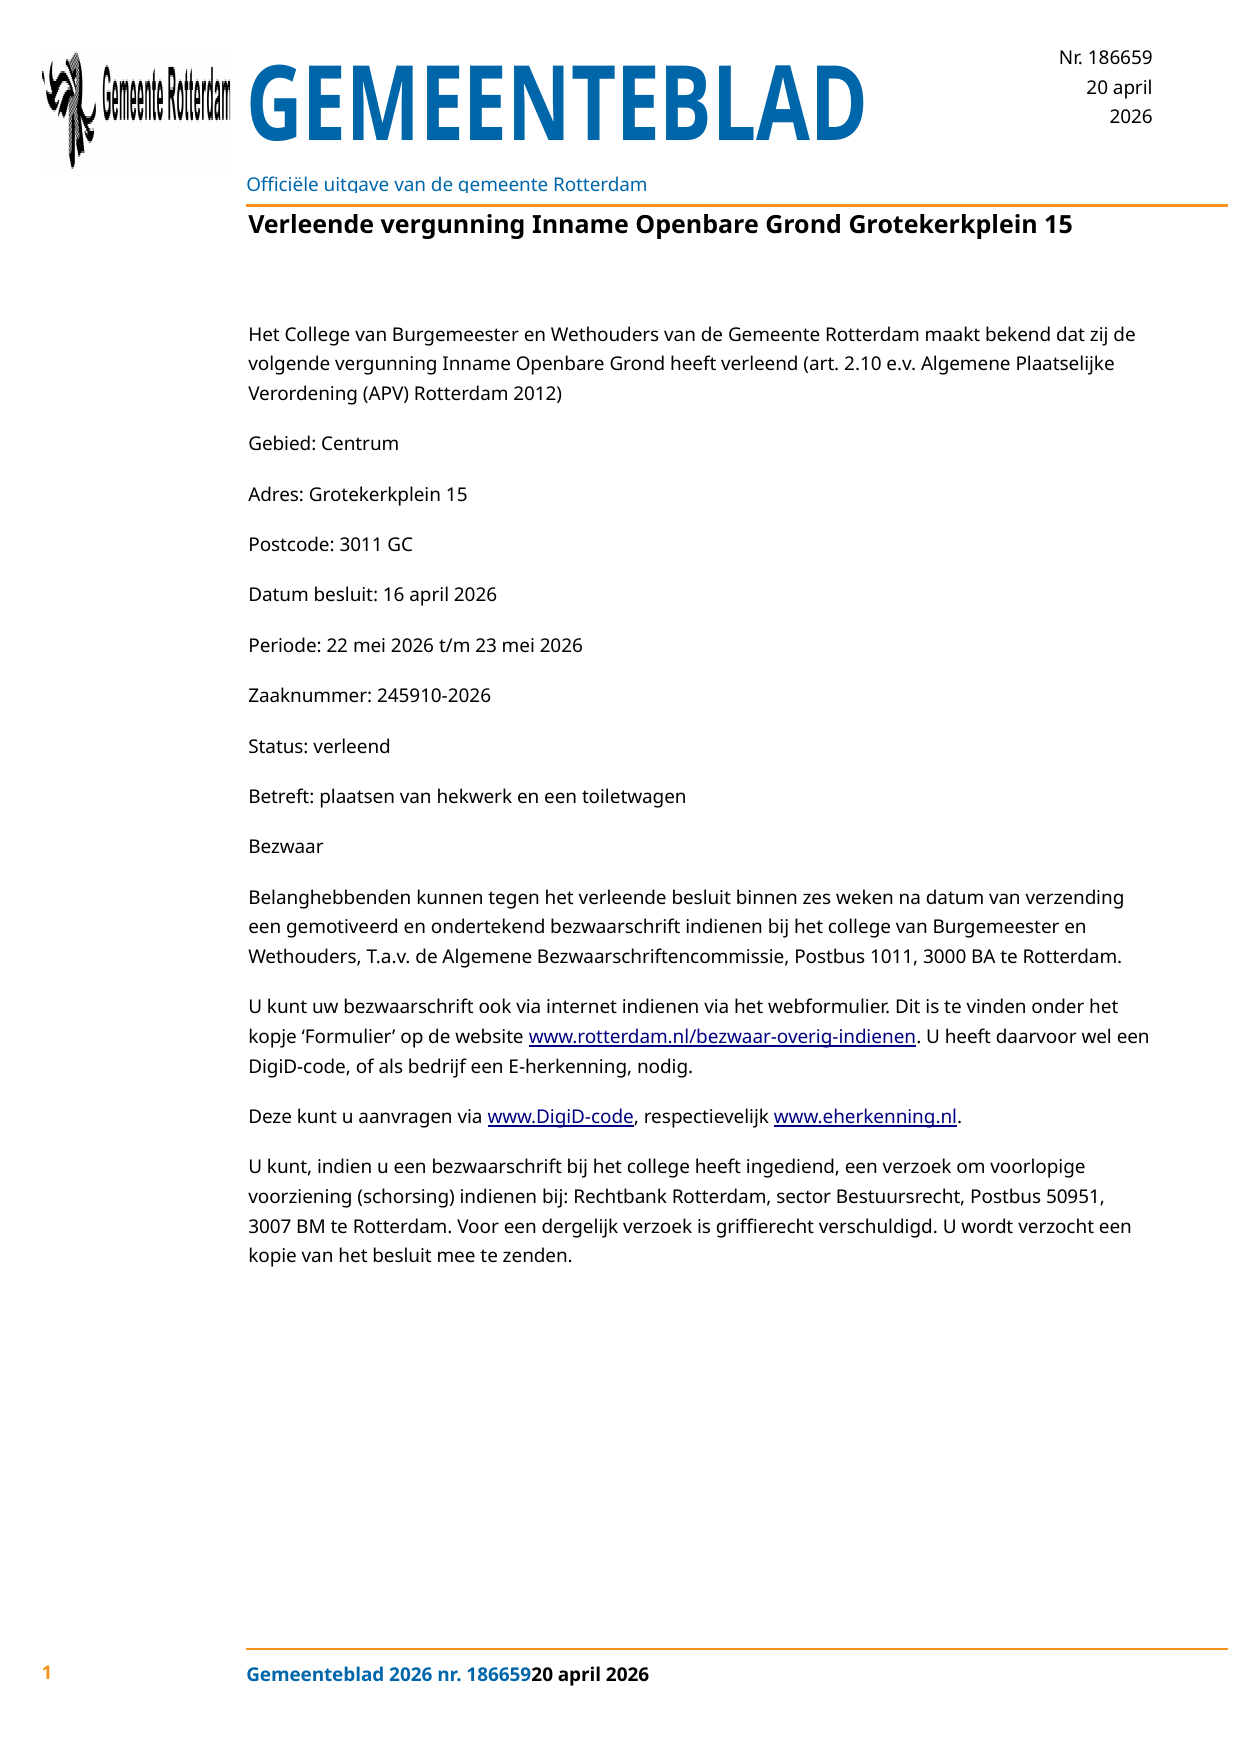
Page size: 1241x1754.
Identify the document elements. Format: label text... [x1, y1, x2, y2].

text Datum besluit: 16 april 2026 [248, 582, 1152, 607]
text Het College van Burgemeester en Wethouders van de Gemeente Rotterdam maakt bekend dat zij de volgende vergunning Inname Openbare Grond heeft verleend (art. 2.10 e.v. Algemene Plaatselijke Verordening (APV) Rotterdam 2012) [248, 321, 1152, 406]
text Verleende vergunning Inname Openbare Grond Grotekerkplein 15 [248, 207, 1152, 241]
text Gebied: Centrum [248, 430, 1152, 456]
text Postcode: 3011 GC [248, 531, 1152, 557]
text U kunt, indien u een bezwaarschrift bij het college heeft ingediend, een verzoek om voorlopige voorziening (schorsing) indienen bij: Rechtbank Rotterdam, sector Bestuursrecht, Postbus 50951, 3007 BM te Rotterdam. Voor een dergelijk verzoek is griffierecht verschuldigd. U wordt verzocht een kopie van het besluit mee te zenden. [248, 1154, 1152, 1268]
text U kunt uw bezwaarschrift ook via internet indienen via het webformulier. Dit is te vinden onder het kopje ‘Formulier’ op de website www.rotterdam.nl/bezwaar-overig-indienen. U heeft daarvoor wel een DigiD-code, of als bedrijf een E-herkenning, nodig. [248, 994, 1152, 1078]
text Adres: Grotekerkplein 15 [248, 481, 1152, 506]
text Periode: 22 mei 2026 t/m 23 mei 2026 [248, 632, 1152, 658]
text Status: verleend [248, 733, 1152, 758]
text Betreft: plaatsen van hekwerk en een toiletwagen [248, 783, 1152, 809]
text Bezwaar [248, 834, 1152, 859]
text Deze kunt u aanvragen via www.DigiD-code, respectievelijk www.eherkenning.nl. [248, 1103, 1152, 1129]
text Belanghebbenden kunnen tegen het verleende besluit binnen zes weken na datum van verzending een gemotiveerd en ondertekend bezwaarschrift indienen bij het college van Burgemeester en Wethouders, T.a.v. de Algemene Bezwaarschriftencommissie, Postbus 1011, 3000 BA te Rotterdam. [248, 884, 1152, 969]
picture [41, 47, 231, 172]
text Zaaknummer: 245910-2026 [248, 682, 1152, 708]
